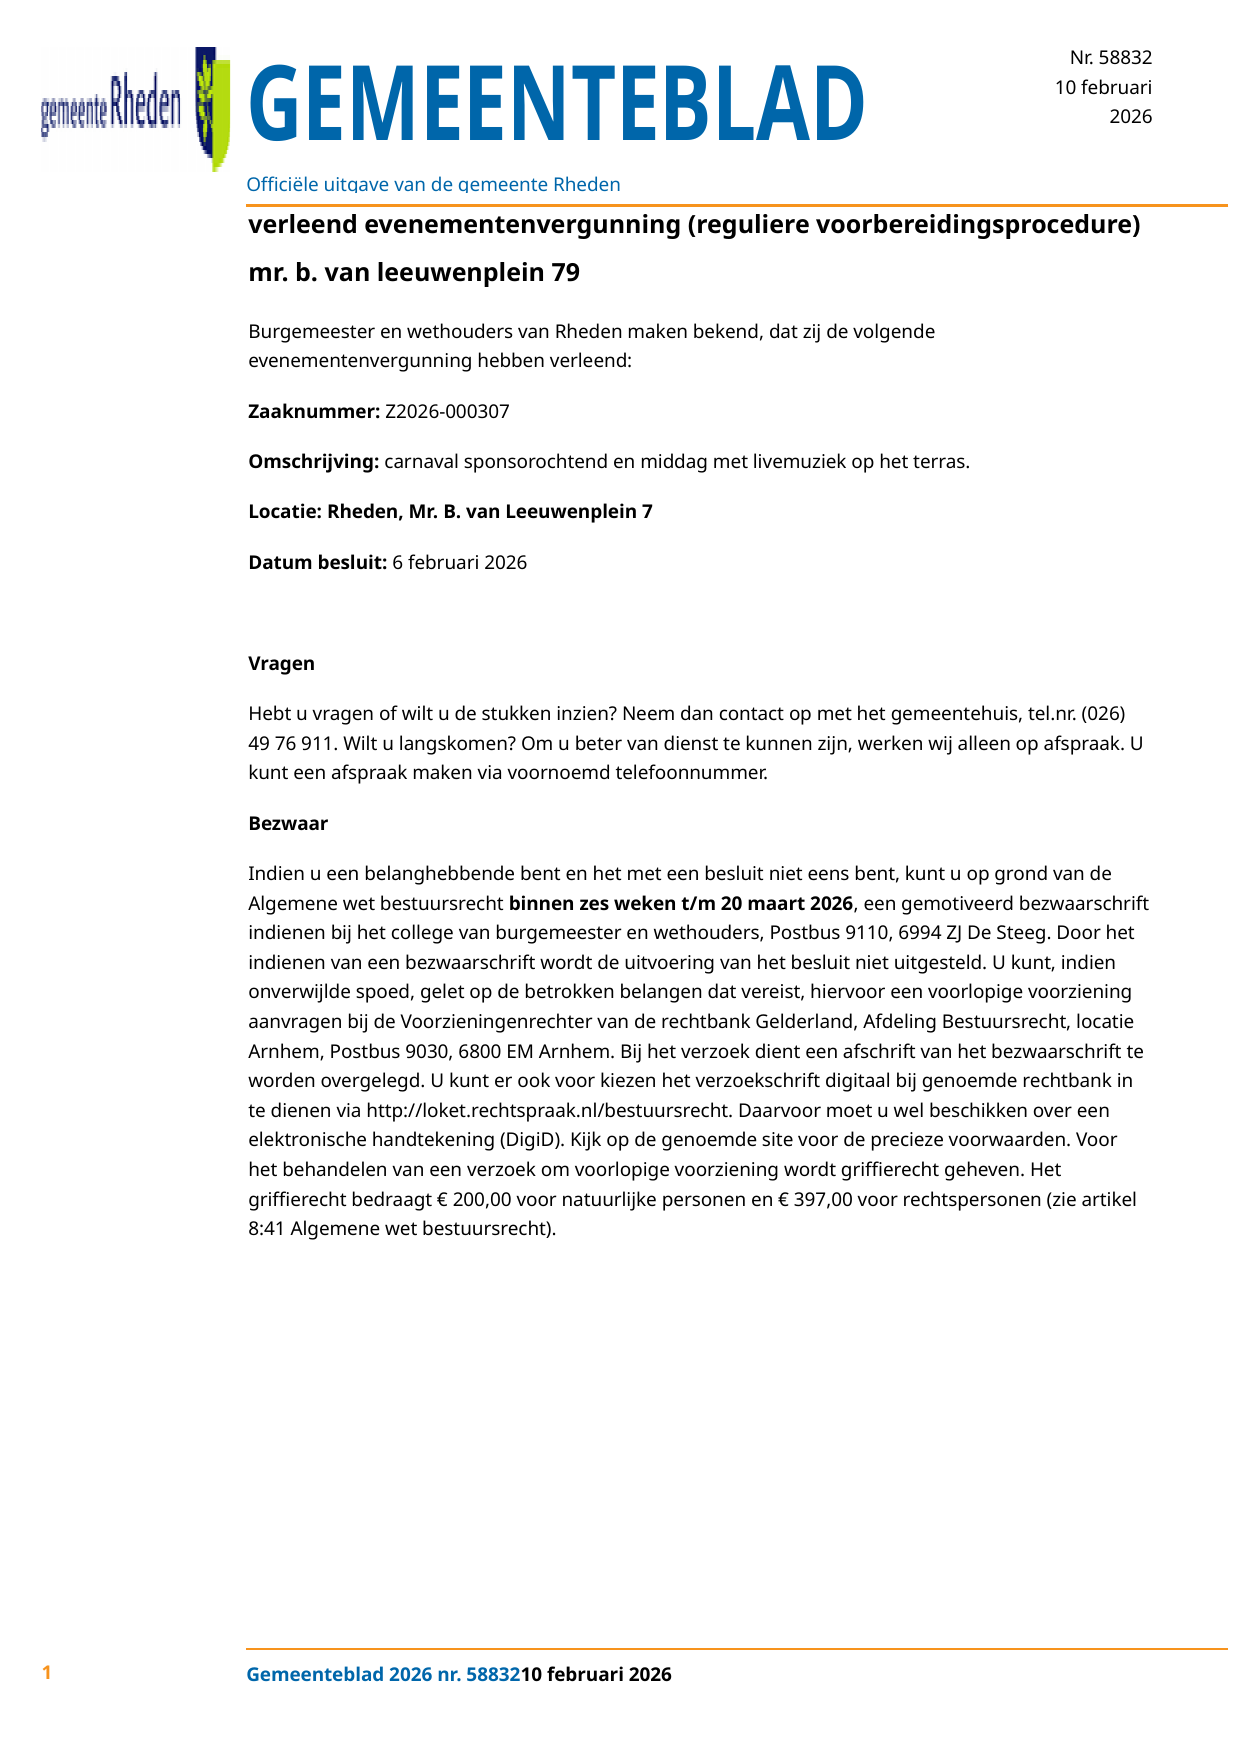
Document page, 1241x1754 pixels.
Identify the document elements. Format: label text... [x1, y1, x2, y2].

text Omschrijving: carnaval sponsorochtend en middag met livemuziek op het terras. [248, 448, 1152, 474]
text Hebt u vragen of wilt u de stukken inzien? Neem dan contact op met het gemeentehuis, tel.nr. (026) 49 76 911. Wilt u langskomen? Om u beter van dienst te kunnen zijn, werken wij alleen op afspraak. U kunt een afspraak maken via voornoemd telefoonnummer. [248, 700, 1152, 785]
text Bezwaar [248, 810, 1152, 836]
text Burgemeester en wethouders van Rheden maken bekend, dat zij de volgende evenementenvergunning hebben verleend: [248, 318, 1152, 373]
text Datum besluit: 6 februari 2026 [248, 549, 1152, 575]
text Indien u een belanghebbende bent en het met een besluit niet eens bent, kunt u op grond van de Algemene wet bestuursrecht binnen zes weken t/m 20 maart 2026, een gemotiveerd bezwaarschrift indienen bij het college van burgemeester en wethouders, Postbus 9110, 6994 ZJ De Steeg. Door het indienen van een bezwaarschrift wordt de uitvoering van het besluit niet uitgesteld. U kunt, indien onverwijlde spoed, gelet op de betrokken belangen dat vereist, hiervoor een voorlopige voorziening aanvragen bij de Voorzieningenrechter van de rechtbank Gelderland, Afdeling Bestuursrecht, locatie Arnhem, Postbus 9030, 6800 EM Arnhem. Bij het verzoek dient een afschrift van het bezwaarschrift te worden overgelegd. U kunt er ook voor kiezen het verzoekschrift digitaal bij genoemde rechtbank in te dienen via http://loket.rechtspraak.nl/bestuursrecht. Daarvoor moet u wel beschikken over een elektronische handtekening (DigiD). Kijk op de genoemde site voor de precieze voorwaarden. Voor het behandelen van een verzoek om voorlopige voorziening wordt griffierecht geheven. Het griffierecht bedraagt € 200,00 voor natuurlijke personen en € 397,00 voor rechtspersonen (zie artikel 8:41 Algemene wet bestuursrecht). [248, 860, 1152, 1241]
text verleend evenementenvergunning (reguliere voorbereidingsprocedure) mr. b. van leeuwenplein 79 [248, 207, 1152, 288]
text Locatie: Rheden, Mr. B. van Leeuwenplein 7 [248, 499, 1152, 524]
text Vragen [248, 650, 1152, 676]
picture [41, 47, 231, 172]
text Zaaknummer: Z2026-000307 [248, 398, 1152, 424]
